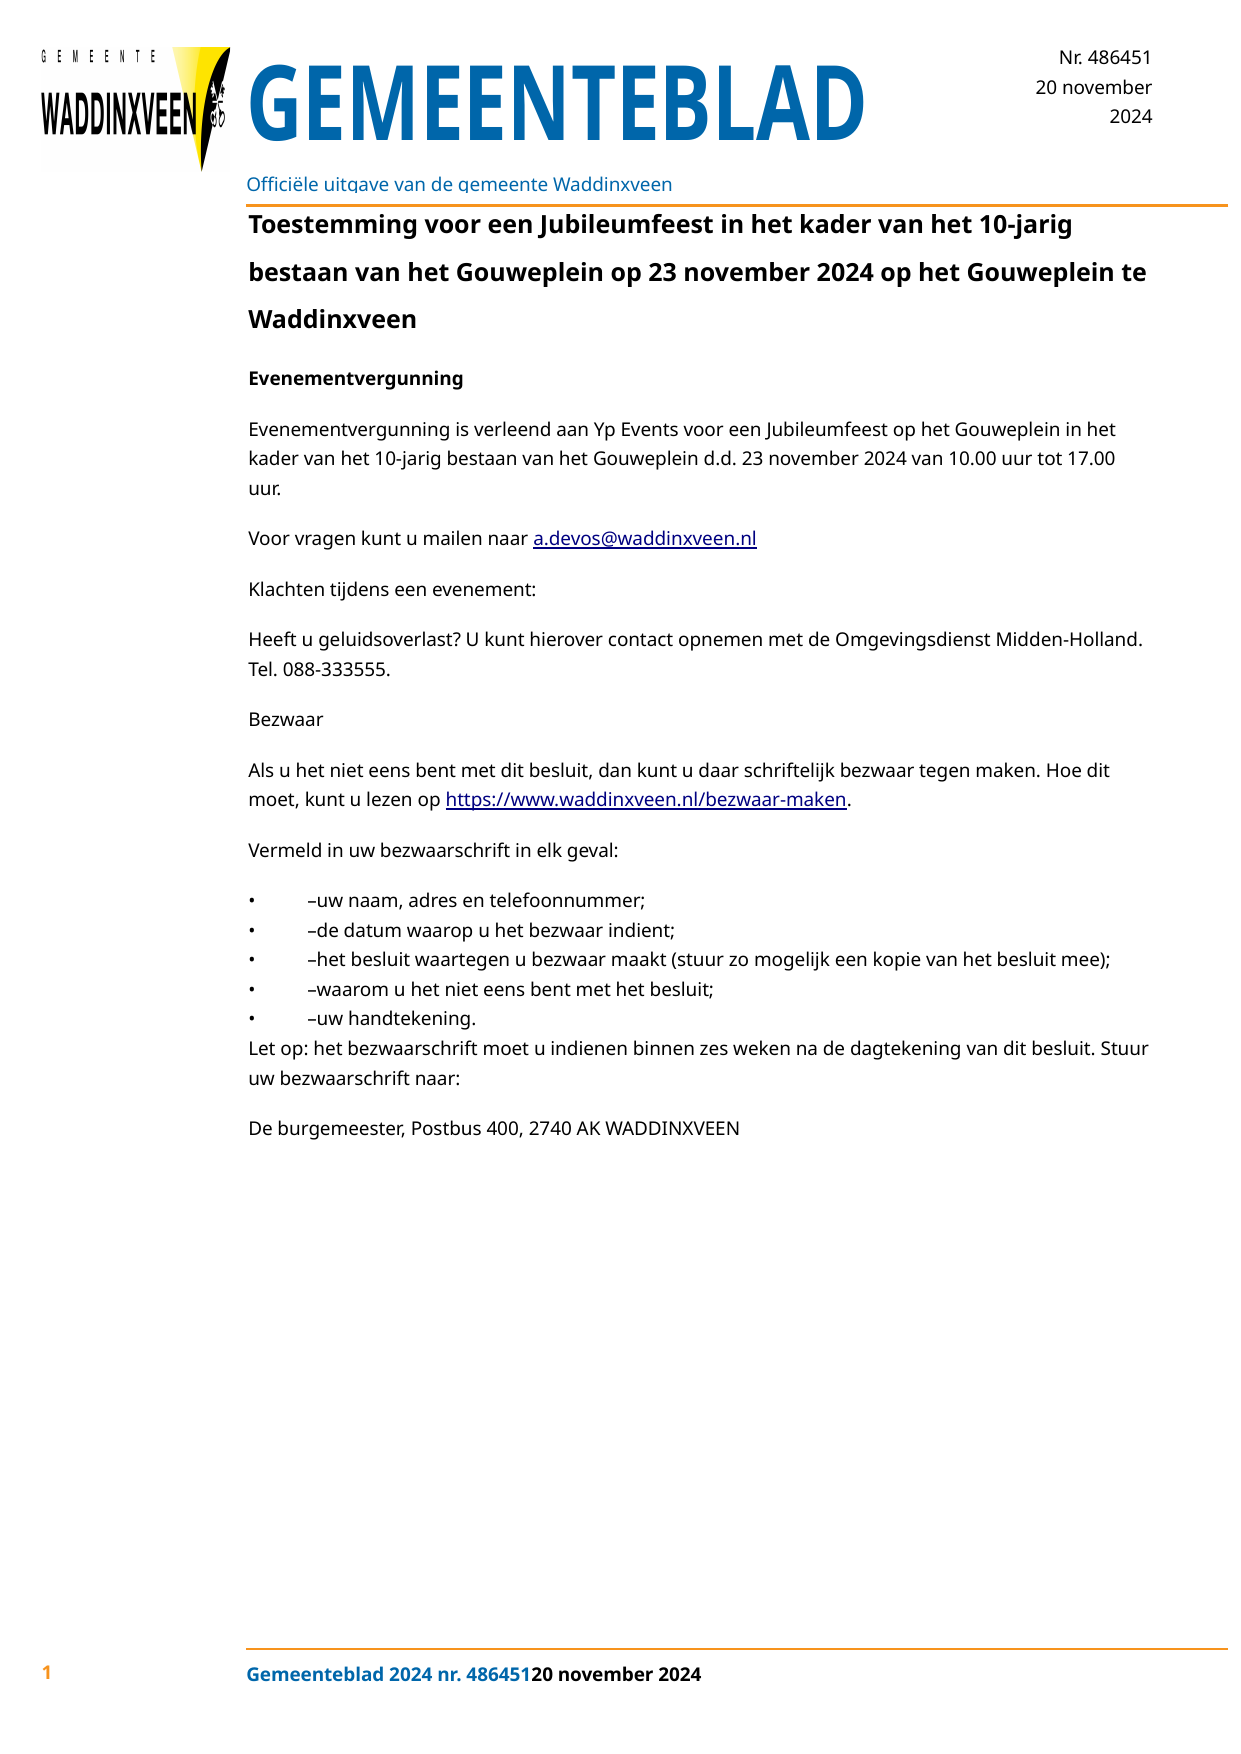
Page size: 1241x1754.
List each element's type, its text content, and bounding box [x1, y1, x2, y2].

text Let op: het bezwaarschrift moet u indienen binnen zes weken na de dagtekening van dit besluit. Stuur uw bezwaarschrift naar: [248, 1035, 1152, 1090]
text Toestemming voor een Jubileumfeest in het kader van het 10-jarig bestaan van het Gouweplein op 23 november 2024 op het Gouweplein te Waddinxveen [248, 207, 1152, 336]
text Bezwaar [248, 706, 1152, 732]
text Evenementvergunning is verleend aan Yp Events voor een Jubileumfeest op het Gouweplein in het kader van het 10-jarig bestaan van het Gouweplein d.d. 23 november 2024 van 10.00 uur tot 17.00 uur. [248, 416, 1152, 501]
picture [41, 47, 231, 172]
list –uw handtekening. [248, 1006, 1152, 1031]
text Evenementvergunning [248, 366, 1152, 391]
text Vermeld in uw bezwaarschrift in elk geval: [248, 837, 1152, 862]
list –waarom u het niet eens bent met het besluit; [248, 976, 1152, 1002]
text Als u het niet eens bent met dit besluit, dan kunt u daar schriftelijk bezwaar tegen maken. Hoe dit moet, kunt u lezen op https://www.waddinxveen.nl/bezwaar-maken. [248, 757, 1152, 812]
list –uw naam, adres en telefoonnummer; [248, 887, 1152, 913]
text Heeft u geluidsoverlast? U kunt hierover contact opnemen met de Omgevingsdienst Midden-Holland. Tel. 088-333555. [248, 626, 1152, 682]
text Voor vragen kunt u mailen naar a.devos@waddinxveen.nl [248, 526, 1152, 551]
list –het besluit waartegen u bezwaar maakt (stuur zo mogelijk een kopie van het besluit mee); [248, 946, 1152, 972]
list –de datum waarop u het bezwaar indient; [248, 917, 1152, 942]
text De burgemeester, Postbus 400, 2740 AK WADDINXVEEN [248, 1115, 1152, 1141]
text Klachten tijdens een evenement: [248, 576, 1152, 602]
